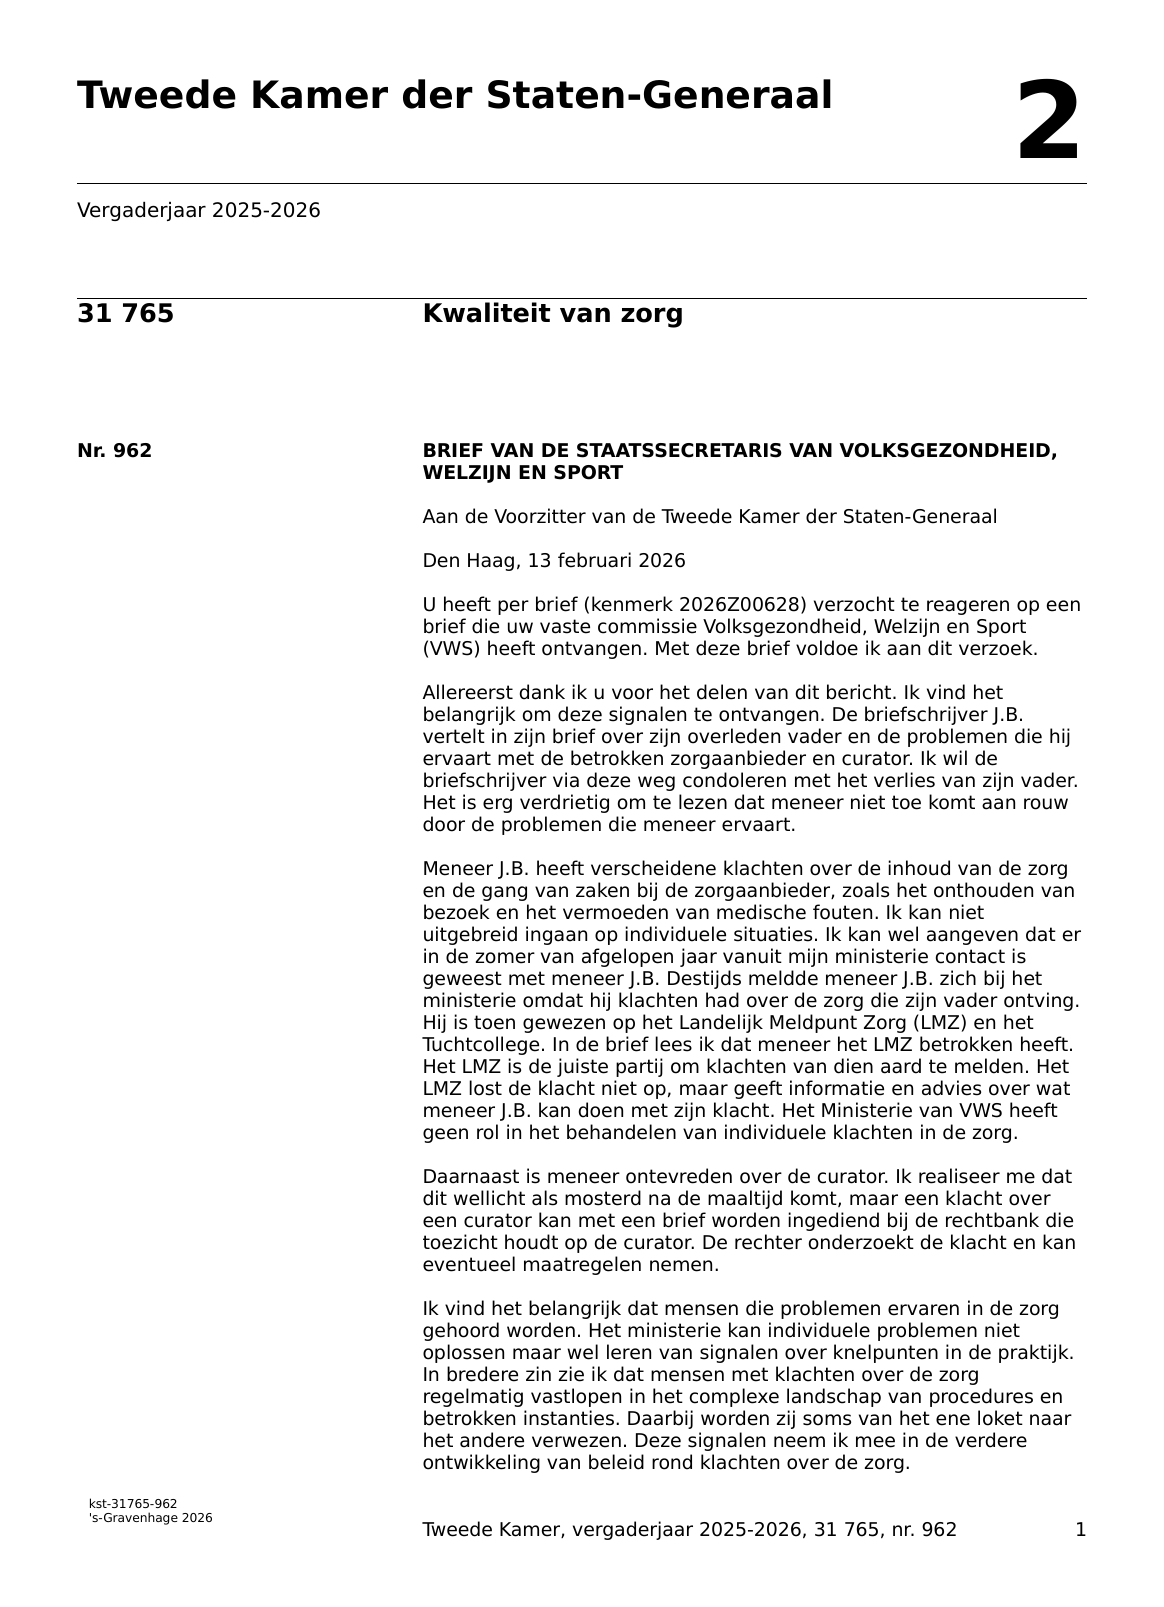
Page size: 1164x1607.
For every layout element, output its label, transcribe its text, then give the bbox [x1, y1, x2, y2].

text Aan de Voorzitter van de Tweede Kamer der Staten-Generaal [422, 506, 1087, 528]
text Daarnaast is meneer ontevreden over de curator. Ik realiseer me dat dit wellicht als mosterd na de maaltijd komt, maar een klacht over een curator kan met een brief worden ingediend bij de rechtbank die toezicht houdt op de curator. De rechter onderzoekt de klacht en kan eventueel maatregelen nemen. [422, 1166, 1087, 1276]
text Allereerst dank ik u voor het delen van dit bericht. Ik vind het belangrijk om deze signalen te ontvangen. De briefschrijver J.B. vertelt in zijn brief over zijn overleden vader en de problemen die hij ervaart met de betrokken zorgaanbieder en curator. Ik wil de briefschrijver via deze weg condoleren met het verlies van zijn vader. Het is erg verdrietig om te lezen dat meneer niet toe komt aan rouw door de problemen die meneer ervaart. [422, 682, 1087, 836]
text kst-31765-962 [88, 1497, 323, 1511]
text Meneer J.B. heeft verscheidene klachten over de inhoud van de zorg en de gang van zaken bij de zorgaanbieder, zoals het onthouden van bezoek en het vermoeden van medische fouten. Ik kan niet uitgebreid ingaan op individuele situaties. Ik kan wel aangeven dat er in de zomer van afgelopen jaar vanuit mijn ministerie contact is geweest met meneer J.B. Destijds meldde meneer J.B. zich bij het ministerie omdat hij klachten had over de zorg die zijn vader ontving. Hij is toen gewezen op het Landelijk Meldpunt Zorg (LMZ) en het Tuchtcollege. In de brief lees ik dat meneer het LMZ betrokken heeft. Het LMZ is de juiste partij om klachten van dien aard te melden. Het LMZ lost de klacht niet op, maar geeft informatie en advies over wat meneer J.B. kan doen met zijn klacht. Het Ministerie van VWS heeft geen rol in het behandelen van individuele klachten in de zorg. [422, 858, 1087, 1144]
text Ik vind het belangrijk dat mensen die problemen ervaren in de zorg gehoord worden. Het ministerie kan individuele problemen niet oplossen maar wel leren van signalen over knelpunten in de praktijk. In bredere zin zie ik dat mensen met klachten over de zorg regelmatig vastlopen in het complexe landschap van procedures en betrokken instanties. Daarbij worden zij soms van het ene loket naar het andere verwezen. Deze signalen neem ik mee in de verdere ontwikkeling van beleid rond klachten over de zorg. [422, 1298, 1087, 1474]
table_header 2 [886, 59, 1087, 183]
text 's-Gravenhage 2026 [88, 1511, 323, 1525]
text U heeft per brief (kenmerk 2026Z00628) verzocht te reageren op een brief die uw vaste commissie Volksgezondheid, Welzijn en Sport (VWS) heeft ontvangen. Met deze brief voldoe ik aan dit verzoek. [422, 594, 1087, 660]
table_cell Vergaderjaar 2025-2026 [77, 184, 1087, 298]
subtitle 31 765 Kwaliteit van zorg [77, 299, 1087, 329]
text Den Haag, 13 februari 2026 [422, 550, 1087, 572]
subtitle Nr. 962 BRIEF VAN DE STAATSSECRETARIS VAN VOLKSGEZONDHEID, WELZIJN EN SPORT [77, 440, 1087, 484]
table_header Tweede Kamer der Staten-Generaal [77, 59, 886, 183]
